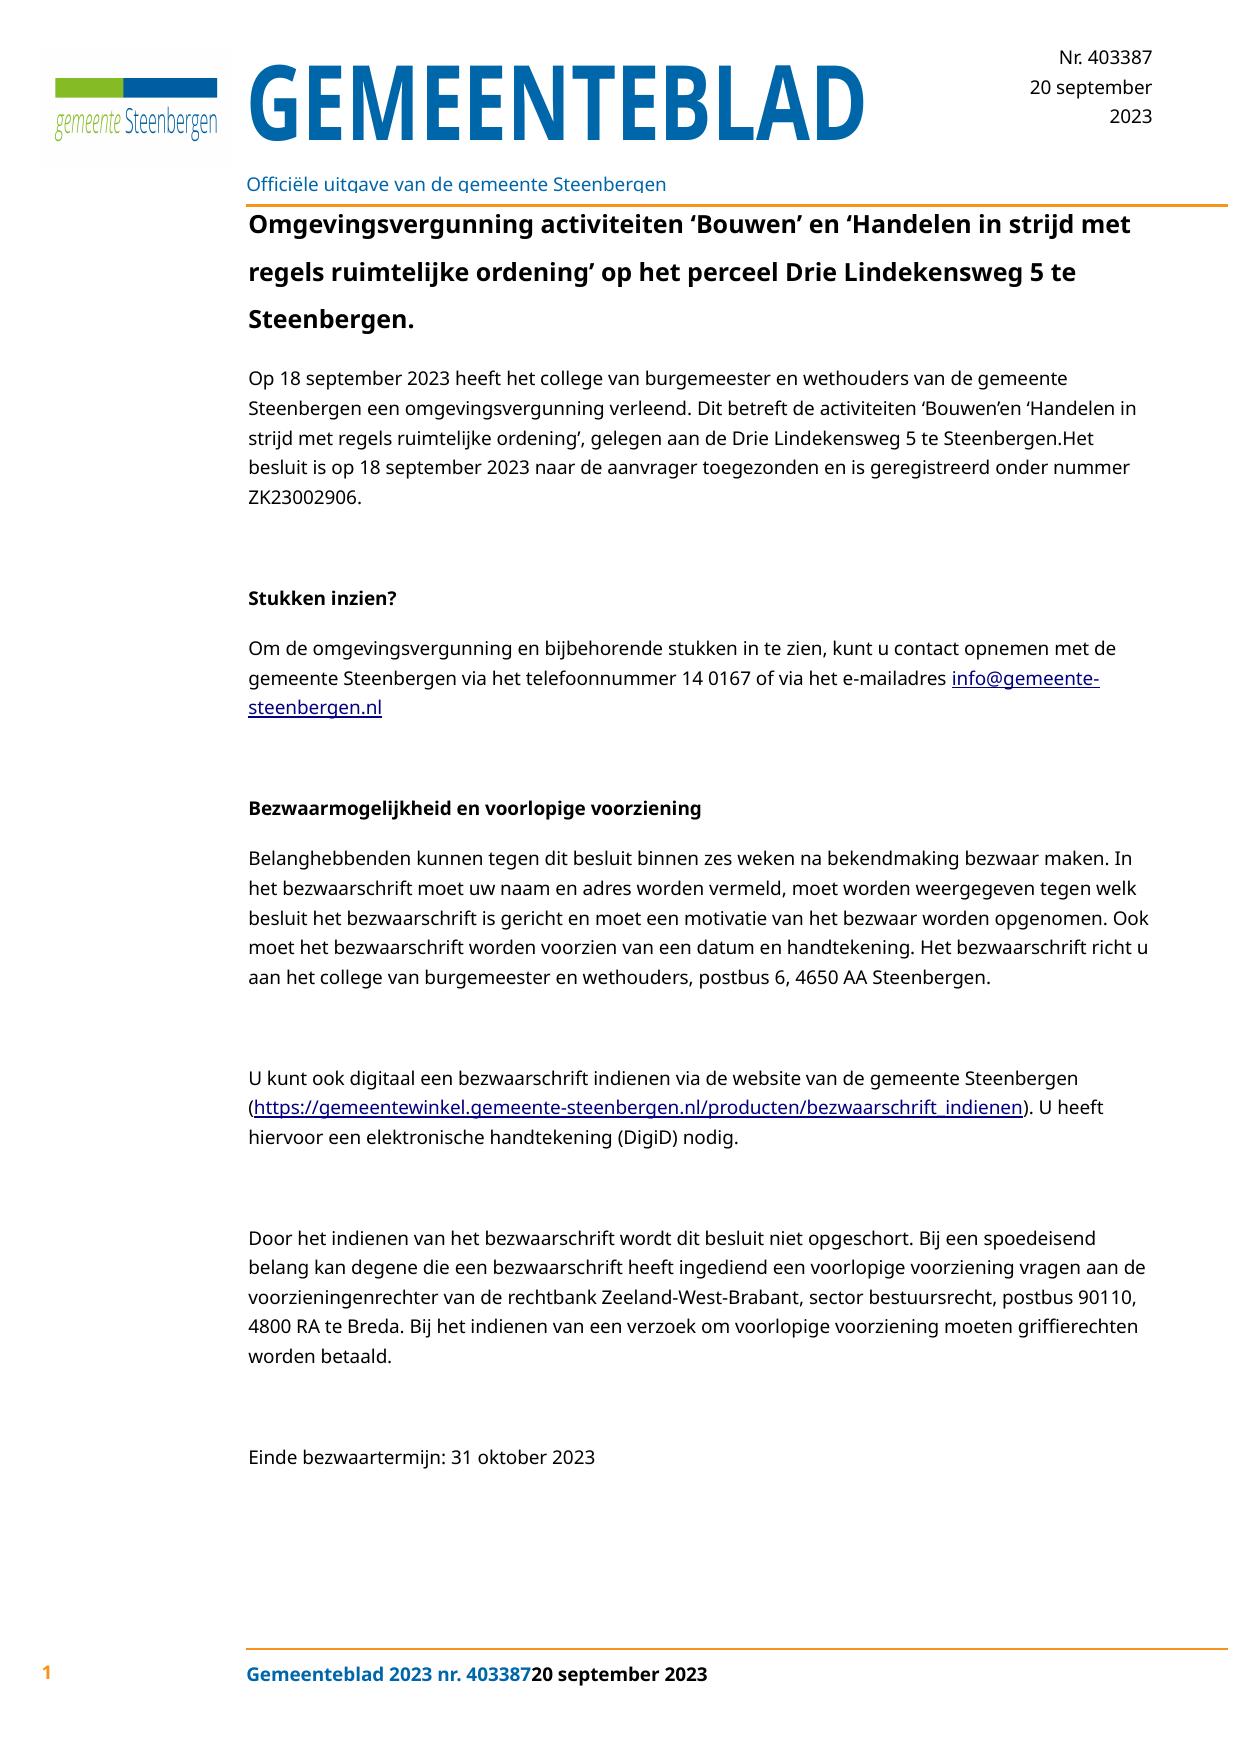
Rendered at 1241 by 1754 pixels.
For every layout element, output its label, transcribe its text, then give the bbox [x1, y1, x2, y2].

text Op 18 september 2023 heeft het college van burgemeester en wethouders van de gemeente Steenbergen een omgevingsvergunning verleend. Dit betreft de activiteiten ‘Bouwen’en ‘Handelen in strijd met regels ruimtelijke ordening’, gelegen aan de Drie Lindekensweg 5 te Steenbergen.Het besluit is op 18 september 2023 naar de aanvrager toegezonden en is geregistreerd onder nummer ZK23002906. [248, 366, 1152, 509]
text Einde bezwaartermijn: 31 oktober 2023 [248, 1444, 1152, 1469]
text Stukken inzien? [248, 585, 1152, 610]
text Om de omgevingsvergunning en bijbehorende stukken in te zien, kunt u contact opnemen met de gemeente Steenbergen via het telefoonnummer 14 0167 of via het e-mailadres info@gemeente-steenbergen.nl [248, 635, 1152, 720]
picture [41, 47, 231, 172]
text Door het indienen van het bezwaarschrift wordt dit besluit niet opgeschort. Bij een spoedeisend belang kan degene die een bezwaarschrift heeft ingediend een voorlopige voorziening vragen aan de voorzieningenrechter van de rechtbank Zeeland-West-Brabant, sector bestuursrecht, postbus 90110, 4800 RA te Breda. Bij het indienen van een verzoek om voorlopige voorziening moeten griffierechten worden betaald. [248, 1225, 1152, 1369]
text Omgevingsvergunning activiteiten ‘Bouwen’ en ‘Handelen in strijd met regels ruimtelijke ordening’ op het perceel Drie Lindekensweg 5 te Steenbergen. [248, 207, 1152, 336]
text U kunt ook digitaal een bezwaarschrift indienen via de website van de gemeente Steenbergen (https://gemeentewinkel.gemeente-steenbergen.nl/producten/bezwaarschrift_indienen). U heeft hiervoor een elektronische handtekening (DigiD) nodig. [248, 1065, 1152, 1149]
text Belanghebbenden kunnen tegen dit besluit binnen zes weken na bekendmaking bezwaar maken. In het bezwaarschrift moet uw naam en adres worden vermeld, moet worden weergegeven tegen welk besluit het bezwaarschrift is gericht en moet een motivatie van het bezwaar worden opgenomen. Ook moet het bezwaarschrift worden voorzien van een datum en handtekening. Het bezwaarschrift richt u aan het college van burgemeester en wethouders, postbus 6, 4650 AA Steenbergen. [248, 846, 1152, 989]
text Bezwaarmogelijkheid en voorlopige voorziening [248, 795, 1152, 821]
